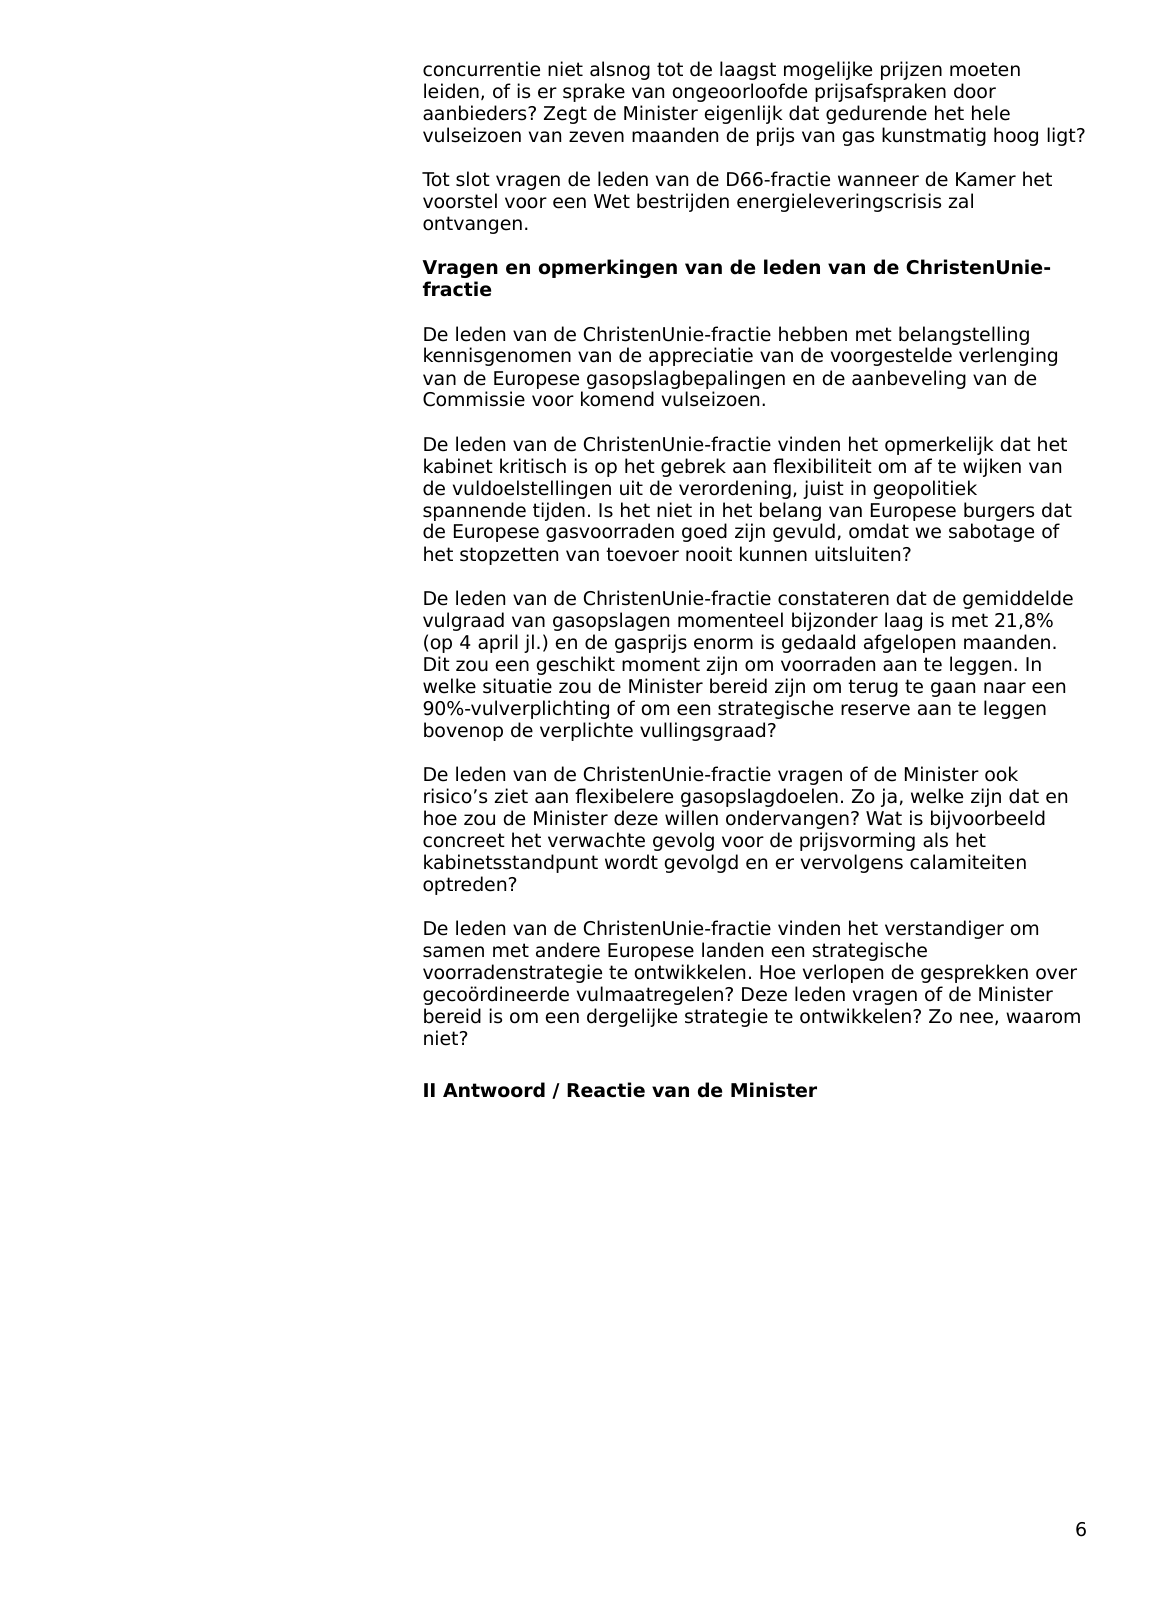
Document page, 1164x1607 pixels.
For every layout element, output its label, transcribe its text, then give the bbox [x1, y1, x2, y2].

subtitle II Antwoord / Reactie van de Minister [422, 1079, 1087, 1102]
text De leden van de ChristenUnie-fractie vinden het opmerkelijk dat het kabinet kritisch is op het gebrek aan flexibiliteit om af te wijken van de vuldoelstellingen uit de verordening, juist in geopolitiek spannende tijden. Is het niet in het belang van Europese burgers dat de Europese gasvoorraden goed zijn gevuld, omdat we sabotage of het stopzetten van toevoer nooit kunnen uitsluiten? [422, 433, 1087, 565]
text De leden van de ChristenUnie-fractie constateren dat de gemiddelde vulgraad van gasopslagen momenteel bijzonder laag is met 21,8% (op 4 april jl.) en de gasprijs enorm is gedaald afgelopen maanden. Dit zou een geschikt moment zijn om voorraden aan te leggen. In welke situatie zou de Minister bereid zijn om terug te gaan naar een 90%-vulverplichting of om een strategische reserve aan te leggen bovenop de verplichte vullingsgraad? [422, 588, 1087, 741]
text De leden van de ChristenUnie-fractie hebben met belangstelling kennisgenomen van de appreciatie van de voorgestelde verlenging van de Europese gasopslagbepalingen en de aanbeveling van de Commissie voor komend vulseizoen. [422, 323, 1087, 411]
text De leden van de ChristenUnie-fractie vragen of de Minister ook risico’s ziet aan flexibelere gasopslagdoelen. Zo ja, welke zijn dat en hoe zou de Minister deze willen ondervangen? Wat is bijvoorbeeld concreet het verwachte gevolg voor de prijsvorming als het kabinetsstandpunt wordt gevolgd en er vervolgens calamiteiten optreden? [422, 764, 1087, 896]
text De leden van de ChristenUnie-fractie vinden het verstandiger om samen met andere Europese landen een strategische voorradenstrategie te ontwikkelen. Hoe verlopen de gesprekken over gecoördineerde vulmaatregelen? Deze leden vragen of de Minister bereid is om een dergelijke strategie te ontwikkelen? Zo nee, waarom niet? [422, 918, 1087, 1049]
subtitle Vragen en opmerkingen van de leden van de ChristenUnie-fractie [422, 257, 1087, 301]
text Tot slot vragen de leden van de D66-fractie wanneer de Kamer het voorstel voor een Wet bestrijden energieleveringscrisis zal ontvangen. [422, 169, 1087, 235]
text concurrentie niet alsnog tot de laagst mogelijke prijzen moeten leiden, of is er sprake van ongeoorloofde prijsafspraken door aanbieders? Zegt de Minister eigenlijk dat gedurende het hele vulseizoen van zeven maanden de prijs van gas kunstmatig hoog ligt? [422, 59, 1087, 147]
